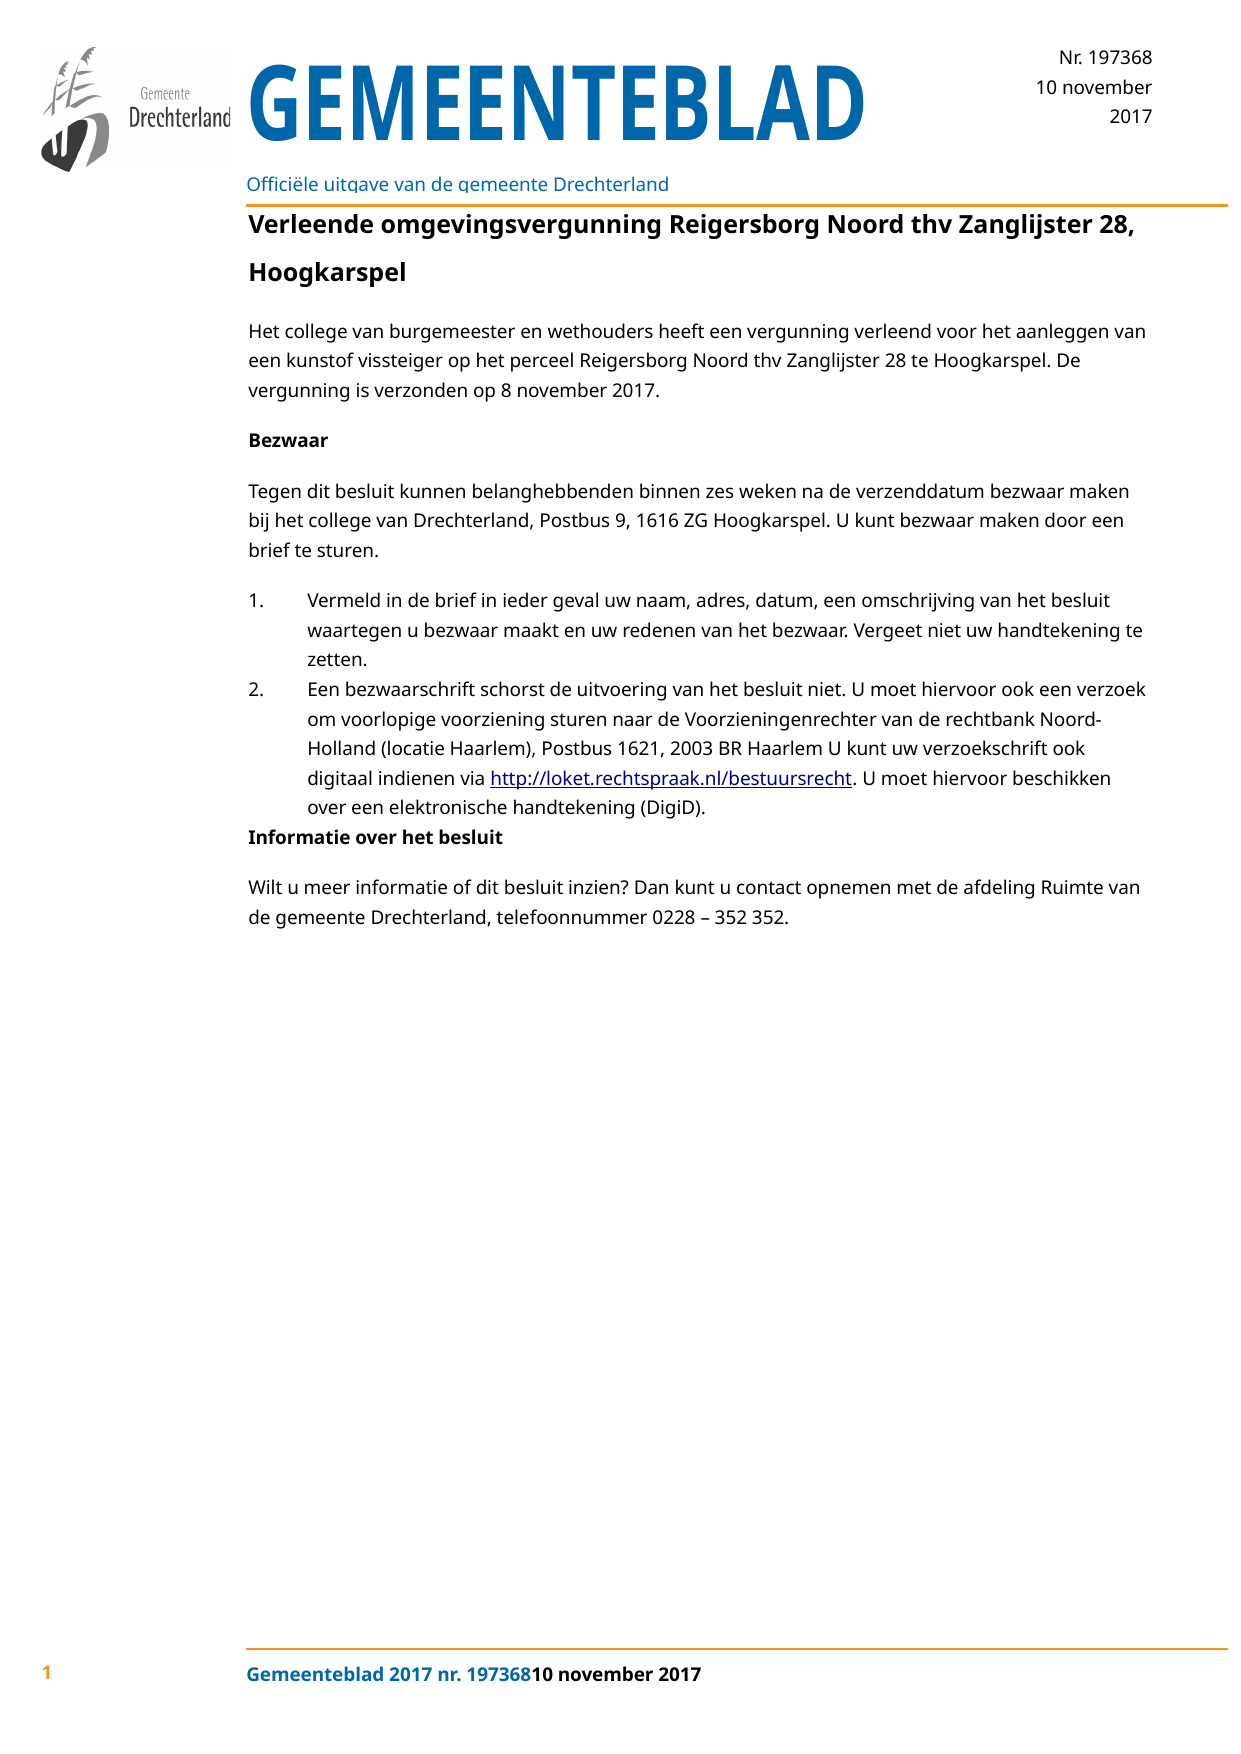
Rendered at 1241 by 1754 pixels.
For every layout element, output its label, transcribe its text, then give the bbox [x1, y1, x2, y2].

text Het college van burgemeester en wethouders heeft een vergunning verleend voor het aanleggen van een kunstof vissteiger op het perceel Reigersborg Noord thv Zanglijster 28 te Hoogkarspel. De vergunning is verzonden op 8 november 2017. [248, 318, 1152, 403]
text Tegen dit besluit kunnen belanghebbenden binnen zes weken na de verzenddatum bezwaar maken bij het college van Drechterland, Postbus 9, 1616 ZG Hoogkarspel. U kunt bezwaar maken door een brief te sturen. [248, 478, 1152, 563]
text Bezwaar [248, 427, 1152, 453]
picture [41, 47, 231, 172]
text Informatie over het besluit [248, 824, 1152, 850]
text Wilt u meer informatie of dit besluit inzien? Dan kunt u contact opnemen met de afdeling Ruimte van de gemeente Drechterland, telefoonnummer 0228 – 352 352. [248, 874, 1152, 930]
list Een bezwaarschrift schorst de uitvoering van het besluit niet. U moet hiervoor ook een verzoek om voorlopige voorziening sturen naar de Voorzieningenrechter van de rechtbank Noord-Holland (locatie Haarlem), Postbus 1621, 2003 BR Haarlem U kunt uw verzoekschrift ook digitaal indienen via http://loket.rechtspraak.nl/bestuursrecht. U moet hiervoor beschikken over een elektronische handtekening (DigiD). [248, 676, 1152, 820]
text Verleende omgevingsvergunning Reigersborg Noord thv Zanglijster 28, Hoogkarspel [248, 207, 1152, 288]
list Vermeld in de brief in ieder geval uw naam, adres, datum, een omschrijving van het besluit waartegen u bezwaar maakt en uw redenen van het bezwaar. Vergeet niet uw handtekening te zetten. [248, 587, 1152, 672]
